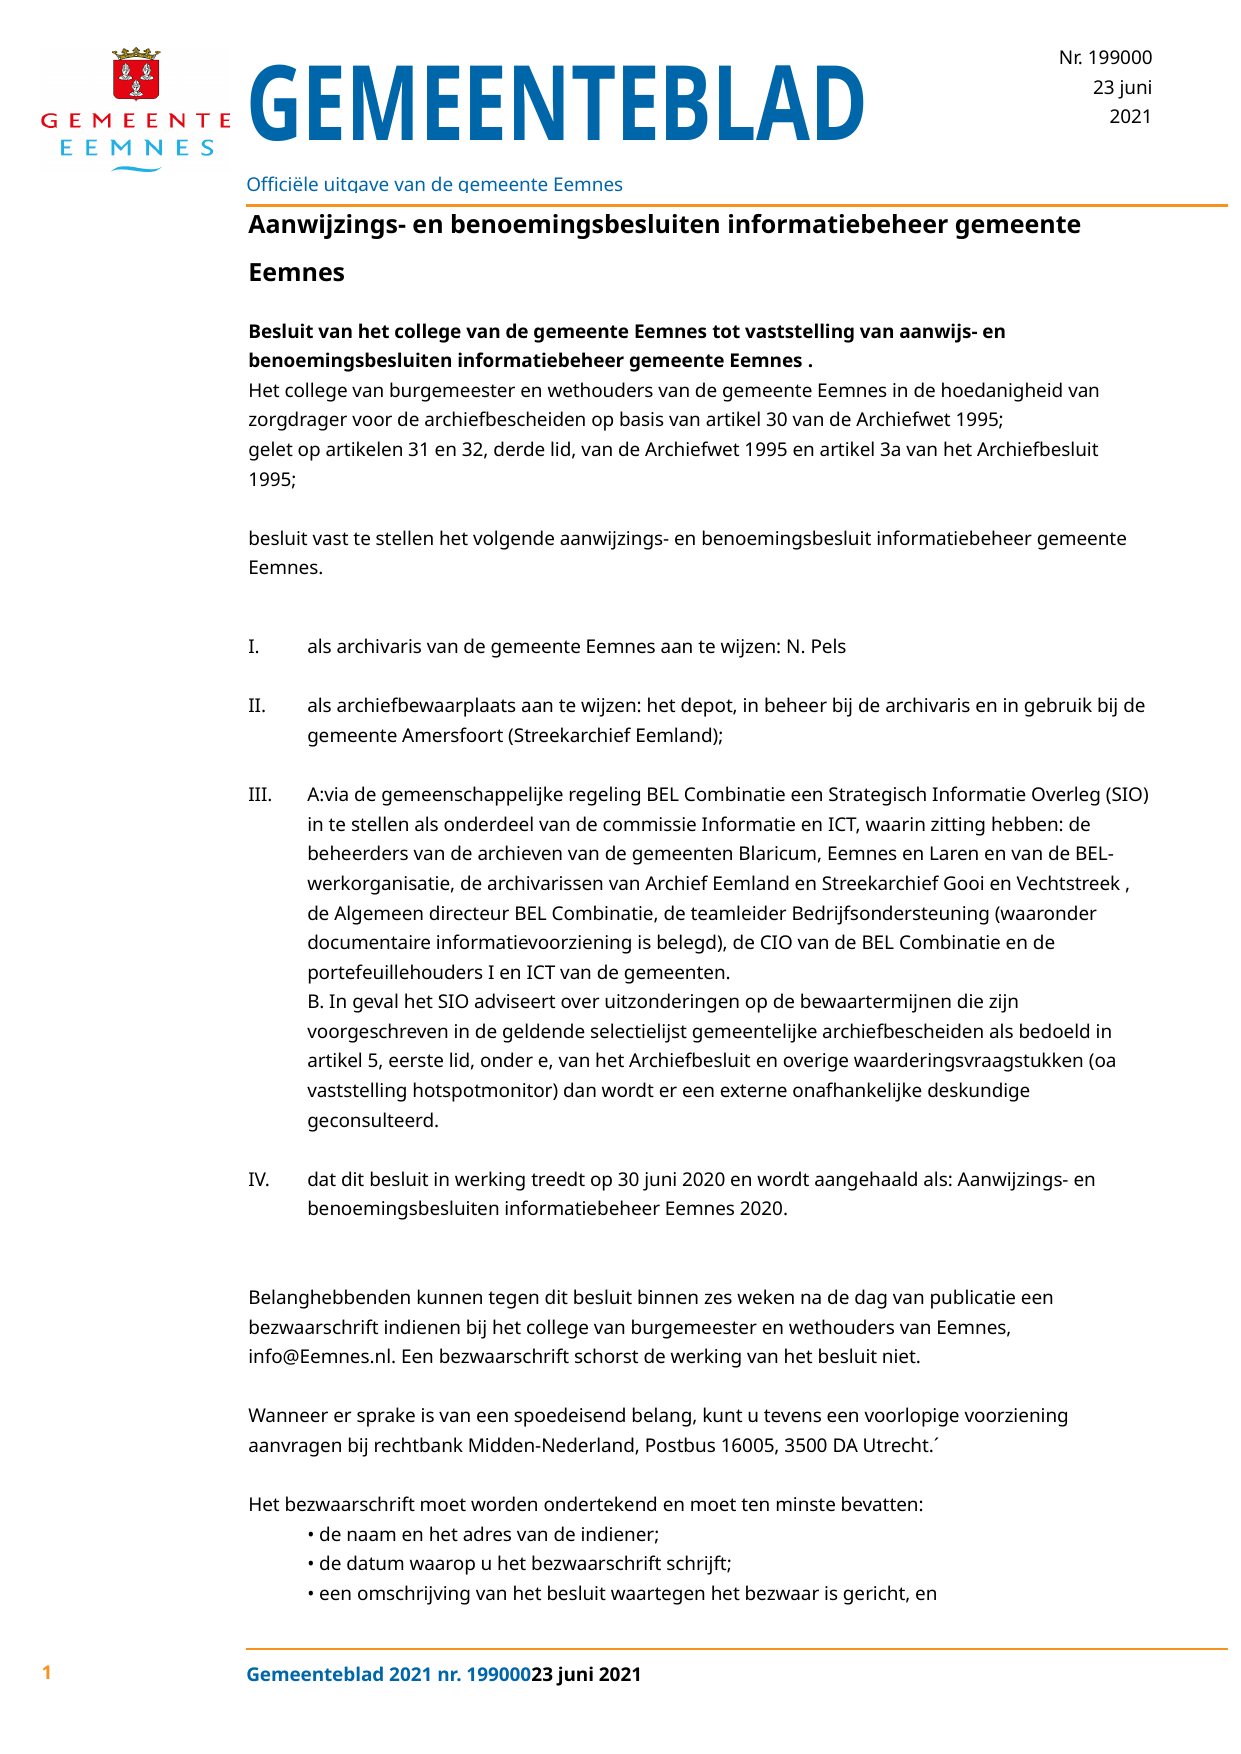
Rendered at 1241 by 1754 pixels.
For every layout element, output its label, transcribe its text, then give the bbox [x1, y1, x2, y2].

text besluit vast te stellen het volgende aanwijzings- en benoemingsbesluit informatiebeheer gemeente Eemnes. [248, 525, 1152, 580]
text Aanwijzings- en benoemingsbesluiten informatiebeheer gemeente Eemnes [248, 207, 1152, 288]
text Belanghebbenden kunnen tegen dit besluit binnen zes weken na de dag van publicatie een bezwaarschrift indienen bij het college van burgemeester en wethouders van Eemnes, info@Eemnes.nl. Een bezwaarschrift schorst de werking van het besluit niet. [248, 1284, 1152, 1369]
text Het bezwaarschrift moet worden ondertekend en moet ten minste bevatten: [248, 1491, 1152, 1517]
list als archivaris van de gemeente Eemnes aan te wijzen: N. Pels [248, 633, 1152, 659]
picture [41, 47, 231, 172]
list dat dit besluit in werking treedt op 30 juni 2020 en wordt aangehaald als: Aanwijzings- en benoemingsbesluiten informatiebeheer Eemnes 2020. [248, 1166, 1152, 1221]
list • een omschrijving van het besluit waartegen het bezwaar is gericht, en [248, 1580, 1152, 1606]
list • de naam en het adres van de indiener; [248, 1521, 1152, 1547]
text gelet op artikelen 31 en 32, derde lid, van de Archiefwet 1995 en artikel 3a van het Archiefbesluit 1995; [248, 436, 1152, 492]
list A:via de gemeenschappelijke regeling BEL Combinatie een Strategisch Informatie Overleg (SIO) in te stellen als onderdeel van de commissie Informatie en ICT, waarin zitting hebben: de beheerders van de archieven van de gemeenten Blaricum, Eemnes en Laren en van de BEL-werkorganisatie, de archivarissen van Archief Eemland en Streekarchief Gooi en Vechtstreek , de Algemeen directeur BEL Combinatie, de teamleider Bedrijfsondersteuning (waaronder documentaire informatievoorziening is belegd), de CIO van de BEL Combinatie en de portefeuillehouders I en ICT van de gemeenten. [248, 781, 1152, 984]
list als archiefbewaarplaats aan te wijzen: het depot, in beheer bij de archivaris en in gebruik bij de gemeente Amersfoort (Streekarchief Eemland); [248, 693, 1152, 748]
list • de datum waarop u het bezwaarschrift schrijft; [248, 1551, 1152, 1576]
text Het college van burgemeester en wethouders van de gemeente Eemnes in de hoedanigheid van zorgdrager voor de archiefbescheiden op basis van artikel 30 van de Archiefwet 1995; [248, 377, 1152, 432]
text Besluit van het college van de gemeente Eemnes tot vaststelling van aanwijs- en benoemingsbesluiten informatiebeheer gemeente Eemnes . [248, 318, 1152, 373]
list B. In geval het SIO adviseert over uitzonderingen op de bewaartermijnen die zijn voorgeschreven in de geldende selectielijst gemeentelijke archiefbescheiden als bedoeld in artikel 5, eerste lid, onder e, van het Archiefbesluit en overige waarderingsvraagstukken (oa vaststelling hotspotmonitor) dan wordt er een externe onafhankelijke deskundige geconsulteerd. [248, 988, 1152, 1132]
text Wanneer er sprake is van een spoedeisend belang, kunt u tevens een voorlopige voorziening aanvragen bij rechtbank Midden-Nederland, Postbus 16005, 3500 DA Utrecht.´ [248, 1403, 1152, 1458]
